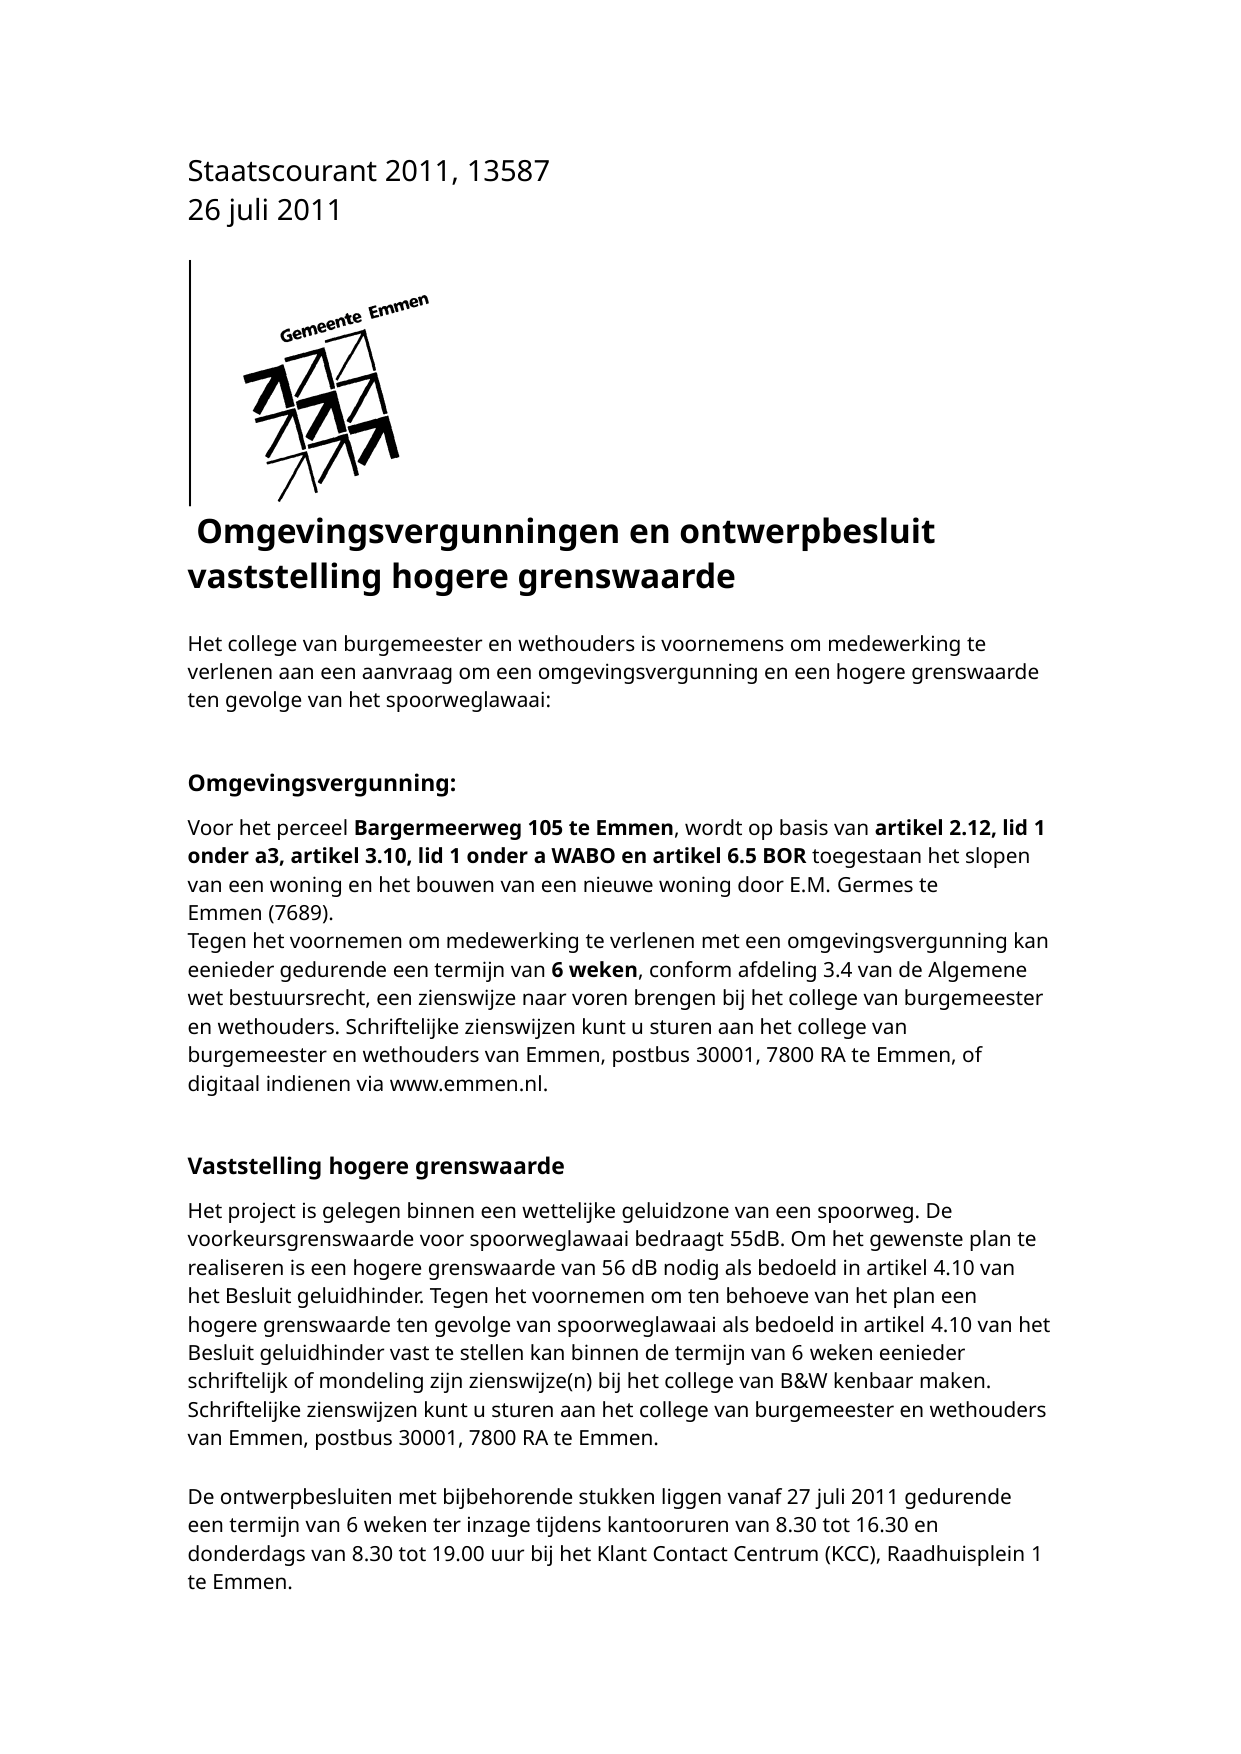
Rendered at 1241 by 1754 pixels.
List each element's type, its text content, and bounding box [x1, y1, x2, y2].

text Voor het perceel Bargermeerweg 105 te Emmen, wordt op basis van artikel 2.12, lid 1 onder a3, artikel 3.10, lid 1 onder a WABO en artikel 6.5 BOR toegestaan het slopen van een woning en het bouwen van een nieuwe woning door E.M. Germes te Emmen (7689). [187, 813, 1053, 927]
text Het college van burgemeester en wethouders is voornemens om medewerking te verlenen aan een aanvraag om een omgevingsvergunning en een hogere grenswaarde ten gevolge van het spoorweglawaai: [187, 629, 1053, 714]
text De ontwerpbesluiten met bijbehorende stukken liggen vanaf 27 juli 2011 gedurende een termijn van 6 weken ter inzage tijdens kantooruren van 8.30 tot 16.30 en donderdags van 8.30 tot 19.00 uur bij het Klant Contact Centrum (KCC), Raadhuisplein 1 te Emmen. [187, 1482, 1053, 1596]
text Staatscourant 2011, 13587 [187, 150, 1053, 190]
subtitle Vaststelling hogere grenswaarde [187, 1150, 1053, 1181]
text Tegen het voornemen om medewerking te verlenen met een omgevingsvergunning kan eenieder gedurende een termijn van 6 weken, conform afdeling 3.4 van de Algemene wet bestuursrecht, een zienswijze naar voren brengen bij het college van burgemeester en wethouders. Schriftelijke zienswijzen kunt u sturen aan het college van burgemeester en wethouders van Emmen, postbus 30001, 7800 RA te Emmen, of digitaal indienen via www.emmen.nl. [187, 927, 1053, 1097]
subtitle Omgevingsvergunningen en ontwerpbesluit vaststelling hogere grenswaarde [187, 271, 1053, 599]
picture [187, 258, 431, 508]
text 26 juli 2011 [187, 190, 1053, 229]
subtitle Omgevingsvergunning: [187, 767, 1053, 798]
text Het project is gelegen binnen een wettelijke geluidzone van een spoorweg. De voorkeursgrenswaarde voor spoorweglawaai bedraagt 55dB. Om het gewenste plan te realiseren is een hogere grenswaarde van 56 dB nodig als bedoeld in artikel 4.10 van het Besluit geluidhinder. Tegen het voornemen om ten behoeve van het plan een hogere grenswaarde ten gevolge van spoorweglawaai als bedoeld in artikel 4.10 van het Besluit geluidhinder vast te stellen kan binnen de termijn van 6 weken eenieder schriftelijk of mondeling zijn zienswijze(n) bij het college van B&W kenbaar maken. Schriftelijke zienswijzen kunt u sturen aan het college van burgemeester en wethouders van Emmen, postbus 30001, 7800 RA te Emmen. [187, 1196, 1053, 1452]
